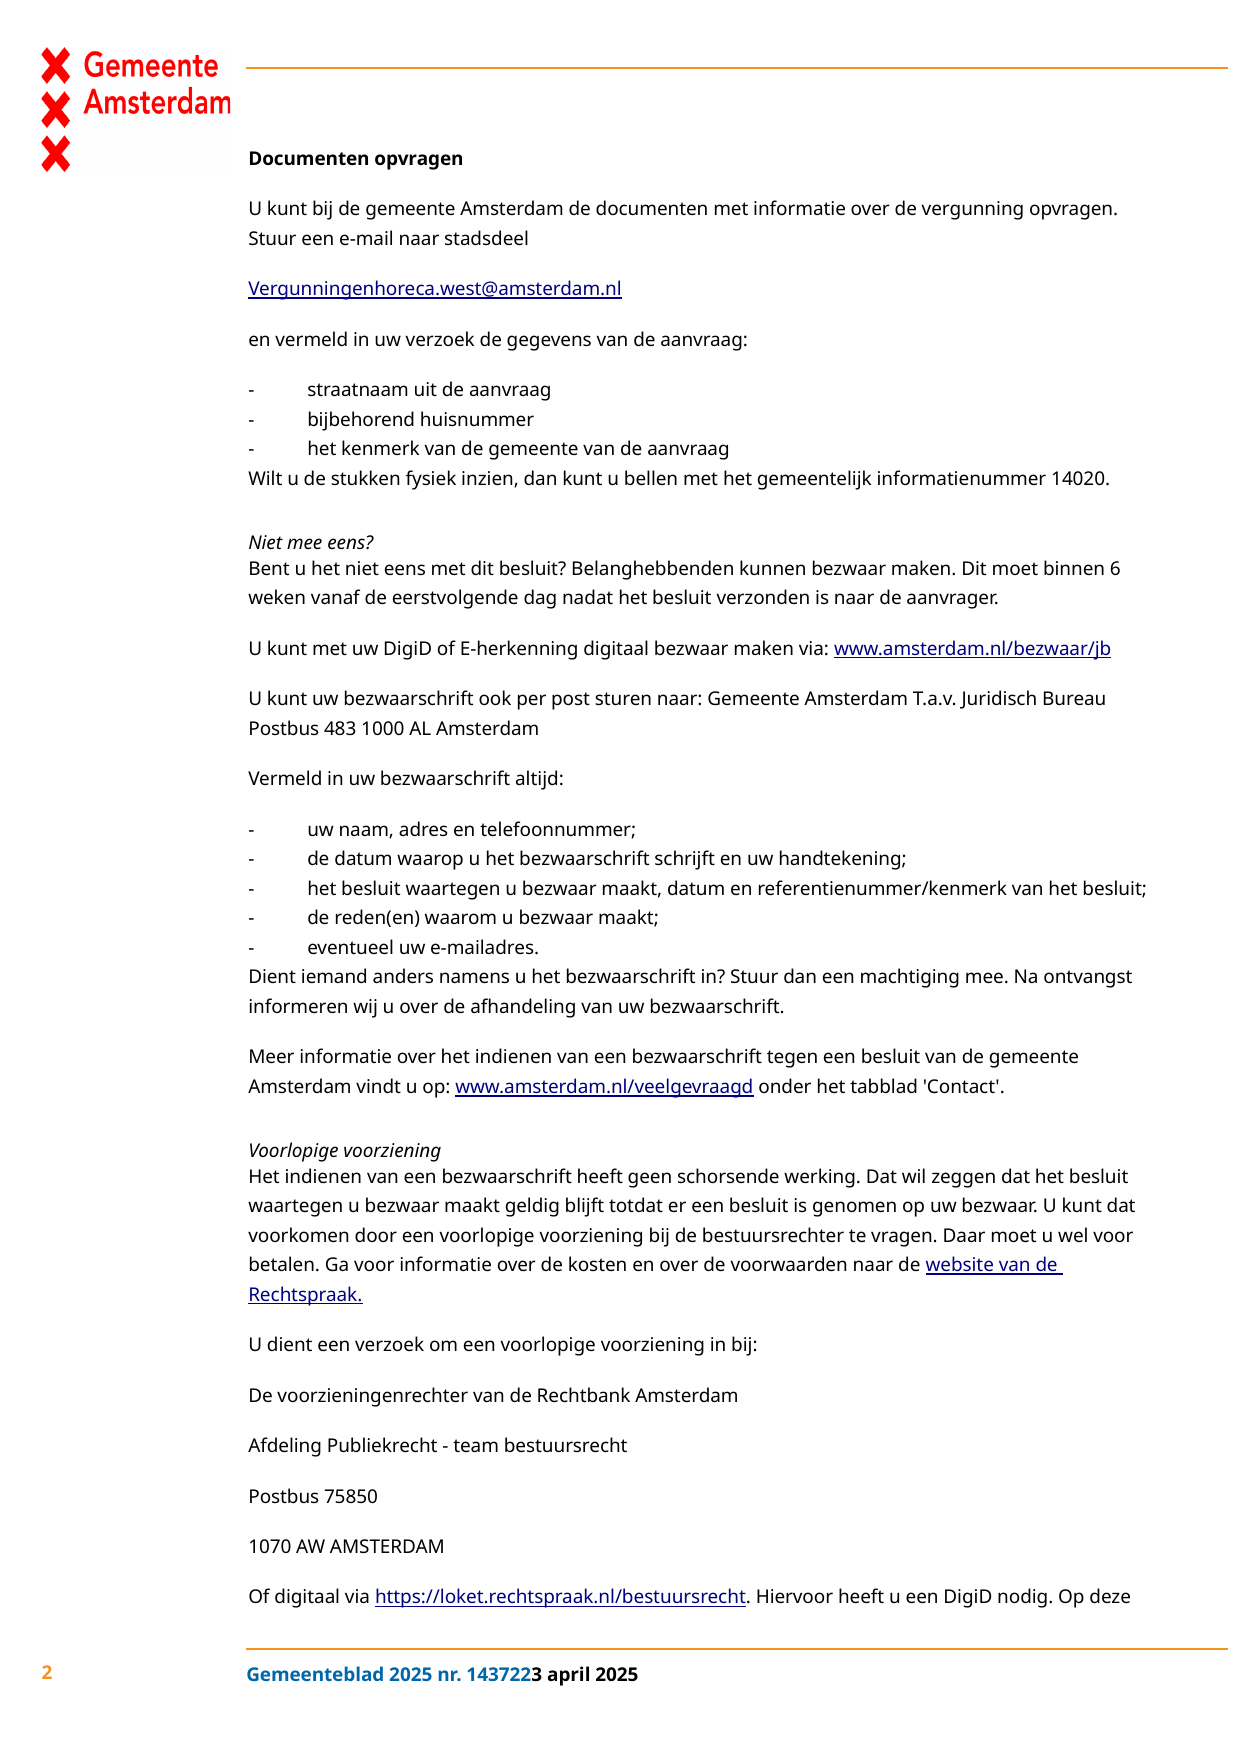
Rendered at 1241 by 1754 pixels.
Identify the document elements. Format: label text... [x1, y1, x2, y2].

text Niet mee eens? [248, 529, 1152, 555]
text Dient iemand anders namens u het bezwaarschrift in? Stuur dan een machtiging mee. Na ontvangst informeren wij u over de afhandeling van uw bezwaarschrift. [248, 964, 1152, 1019]
text Bent u het niet eens met dit besluit? Belanghebbenden kunnen bezwaar maken. Dit moet binnen 6 weken vanaf de eerstvolgende dag nadat het besluit verzonden is naar de aanvrager. [248, 555, 1152, 610]
text Voorlopige voorziening [248, 1137, 1152, 1163]
text Documenten opvragen [248, 145, 1152, 171]
text en vermeld in uw verzoek de gegevens van de aanvraag: [248, 326, 1152, 352]
text De voorzieningenrechter van de Rechtbank Amsterdam [248, 1382, 1152, 1408]
text 1070 AW AMSTERDAM [248, 1533, 1152, 1559]
text U kunt uw bezwaarschrift ook per post sturen naar: Gemeente Amsterdam T.a.v. Juridisch Bureau Postbus 483 1000 AL Amsterdam [248, 685, 1152, 741]
text Meer informatie over het indienen van een bezwaarschrift tegen een besluit van de gemeente Amsterdam vindt u op: www.amsterdam.nl/veelgevraagd onder het tabblad 'Contact'. [248, 1044, 1152, 1099]
list de datum waarop u het bezwaarschrift schrijft en uw handtekening; [248, 845, 1152, 871]
list eventueel uw e-mailadres. [248, 934, 1152, 960]
text Afdeling Publiekrecht - team bestuursrecht [248, 1432, 1152, 1458]
text Vermeld in uw bezwaarschrift altijd: [248, 765, 1152, 791]
text Postbus 75850 [248, 1483, 1152, 1509]
text U dient een verzoek om een voorlopige voorziening in bij: [248, 1332, 1152, 1357]
list straatnaam uit de aanvraag [248, 376, 1152, 402]
picture [41, 47, 231, 172]
text Het indienen van een bezwaarschrift heeft geen schorsende werking. Dat wil zeggen dat het besluit waartegen u bezwaar maakt geldig blijft totdat er een besluit is genomen op uw bezwaar. U kunt dat voorkomen door een voorlopige voorziening bij de bestuursrechter te vragen. Daar moet u wel voor betalen. Ga voor informatie over de kosten en over de voorwaarden naar de website van de Rechtspraak. [248, 1163, 1152, 1307]
list de reden(en) waarom u bezwaar maakt; [248, 904, 1152, 930]
text U kunt met uw DigiD of E-herkenning digitaal bezwaar maken via: www.amsterdam.nl/bezwaar/jb [248, 635, 1152, 661]
text Wilt u de stukken fysiek inzien, dan kunt u bellen met het gemeentelijk informatienummer 14020. [248, 465, 1152, 491]
list bijbehorend huisnummer [248, 406, 1152, 432]
list het besluit waartegen u bezwaar maakt, datum en referentienummer/kenmerk van het besluit; [248, 875, 1152, 901]
list uw naam, adres en telefoonnummer; [248, 816, 1152, 841]
text Of digitaal via https://loket.rechtspraak.nl/bestuursrecht. Hiervoor heeft u een DigiD nodig. Op deze [248, 1584, 1152, 1609]
text Vergunningenhoreca.west@amsterdam.nl [248, 276, 1152, 301]
list het kenmerk van de gemeente van de aanvraag [248, 436, 1152, 461]
text U kunt bij de gemeente Amsterdam de documenten met informatie over de vergunning opvragen. Stuur een e-mail naar stadsdeel [248, 196, 1152, 251]
